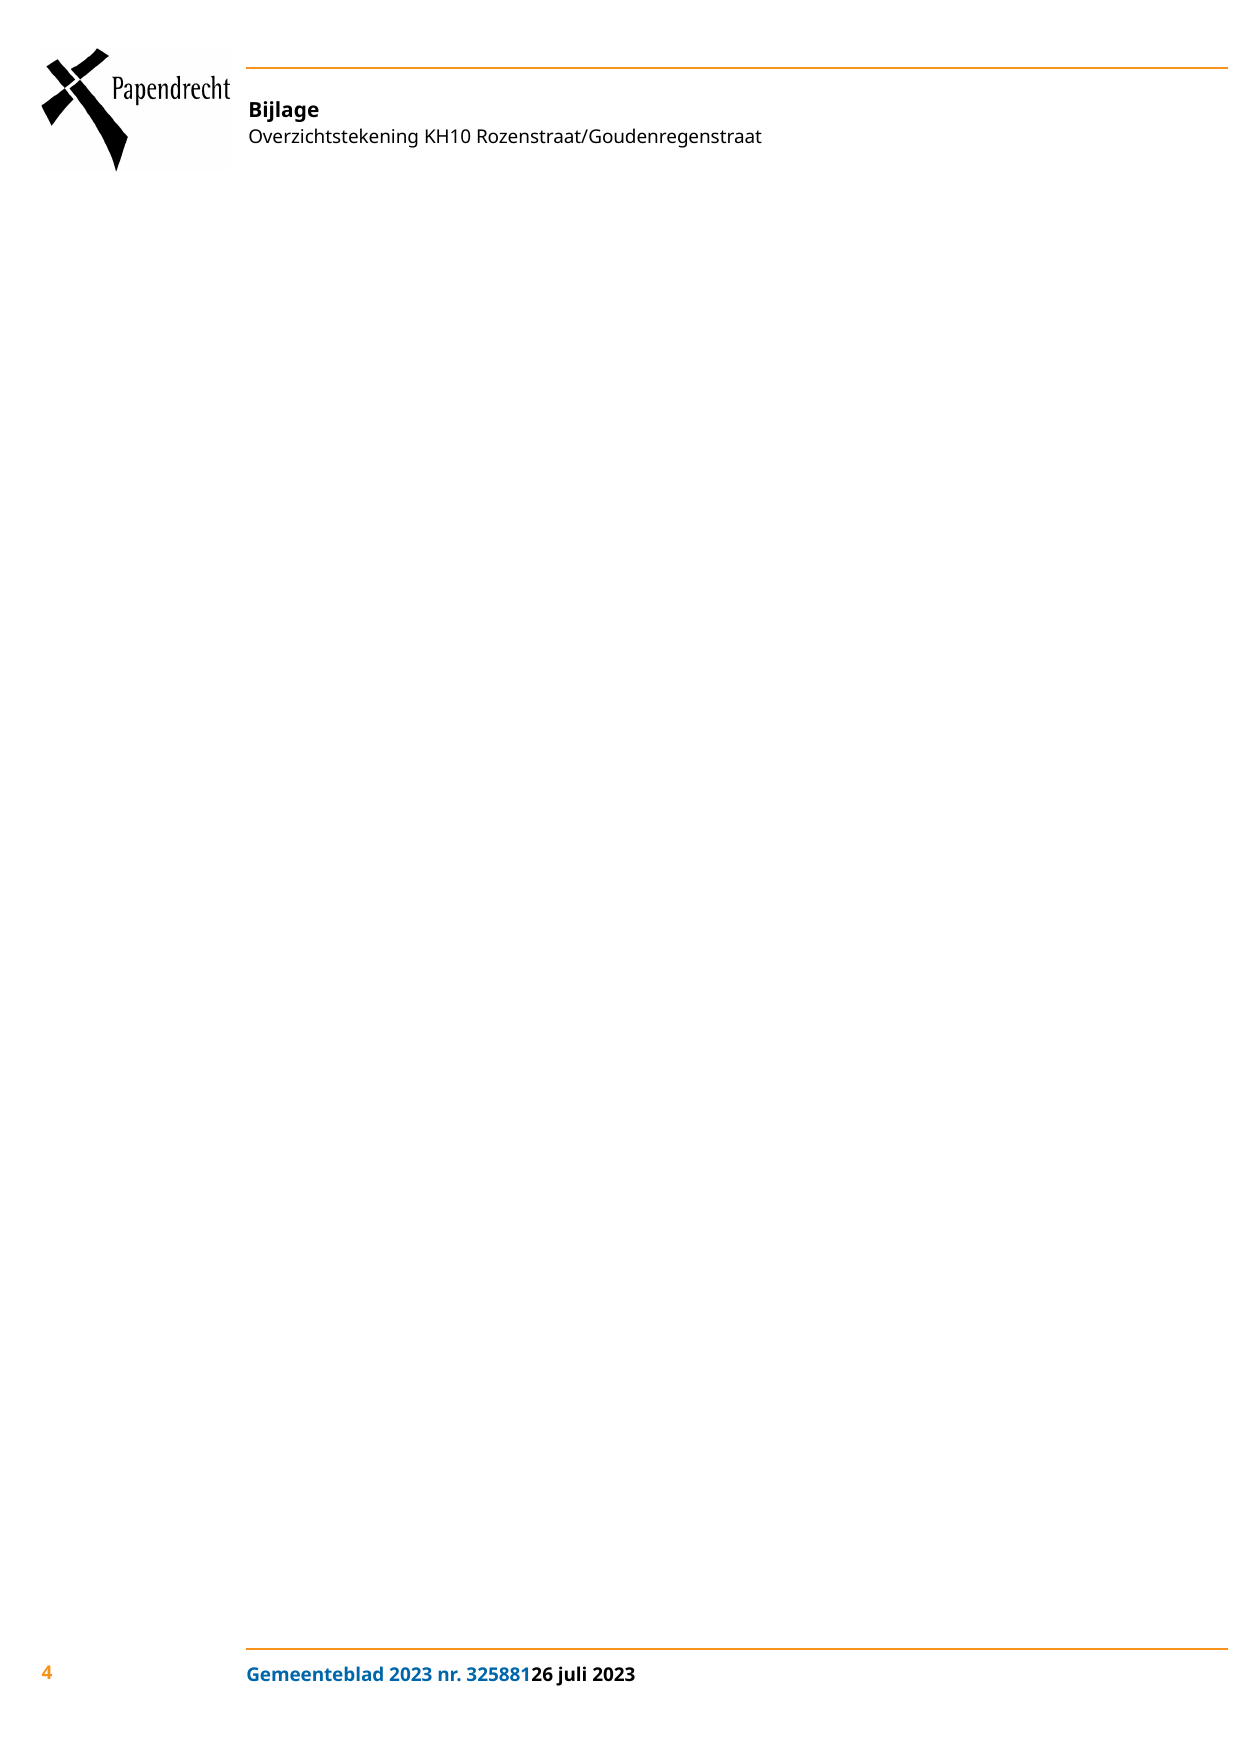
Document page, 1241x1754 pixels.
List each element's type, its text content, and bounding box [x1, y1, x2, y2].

text Overzichtstekening KH10 Rozenstraat/Goudenregenstraat [248, 123, 1152, 149]
text Bijlage [248, 95, 1152, 123]
picture [41, 47, 231, 172]
